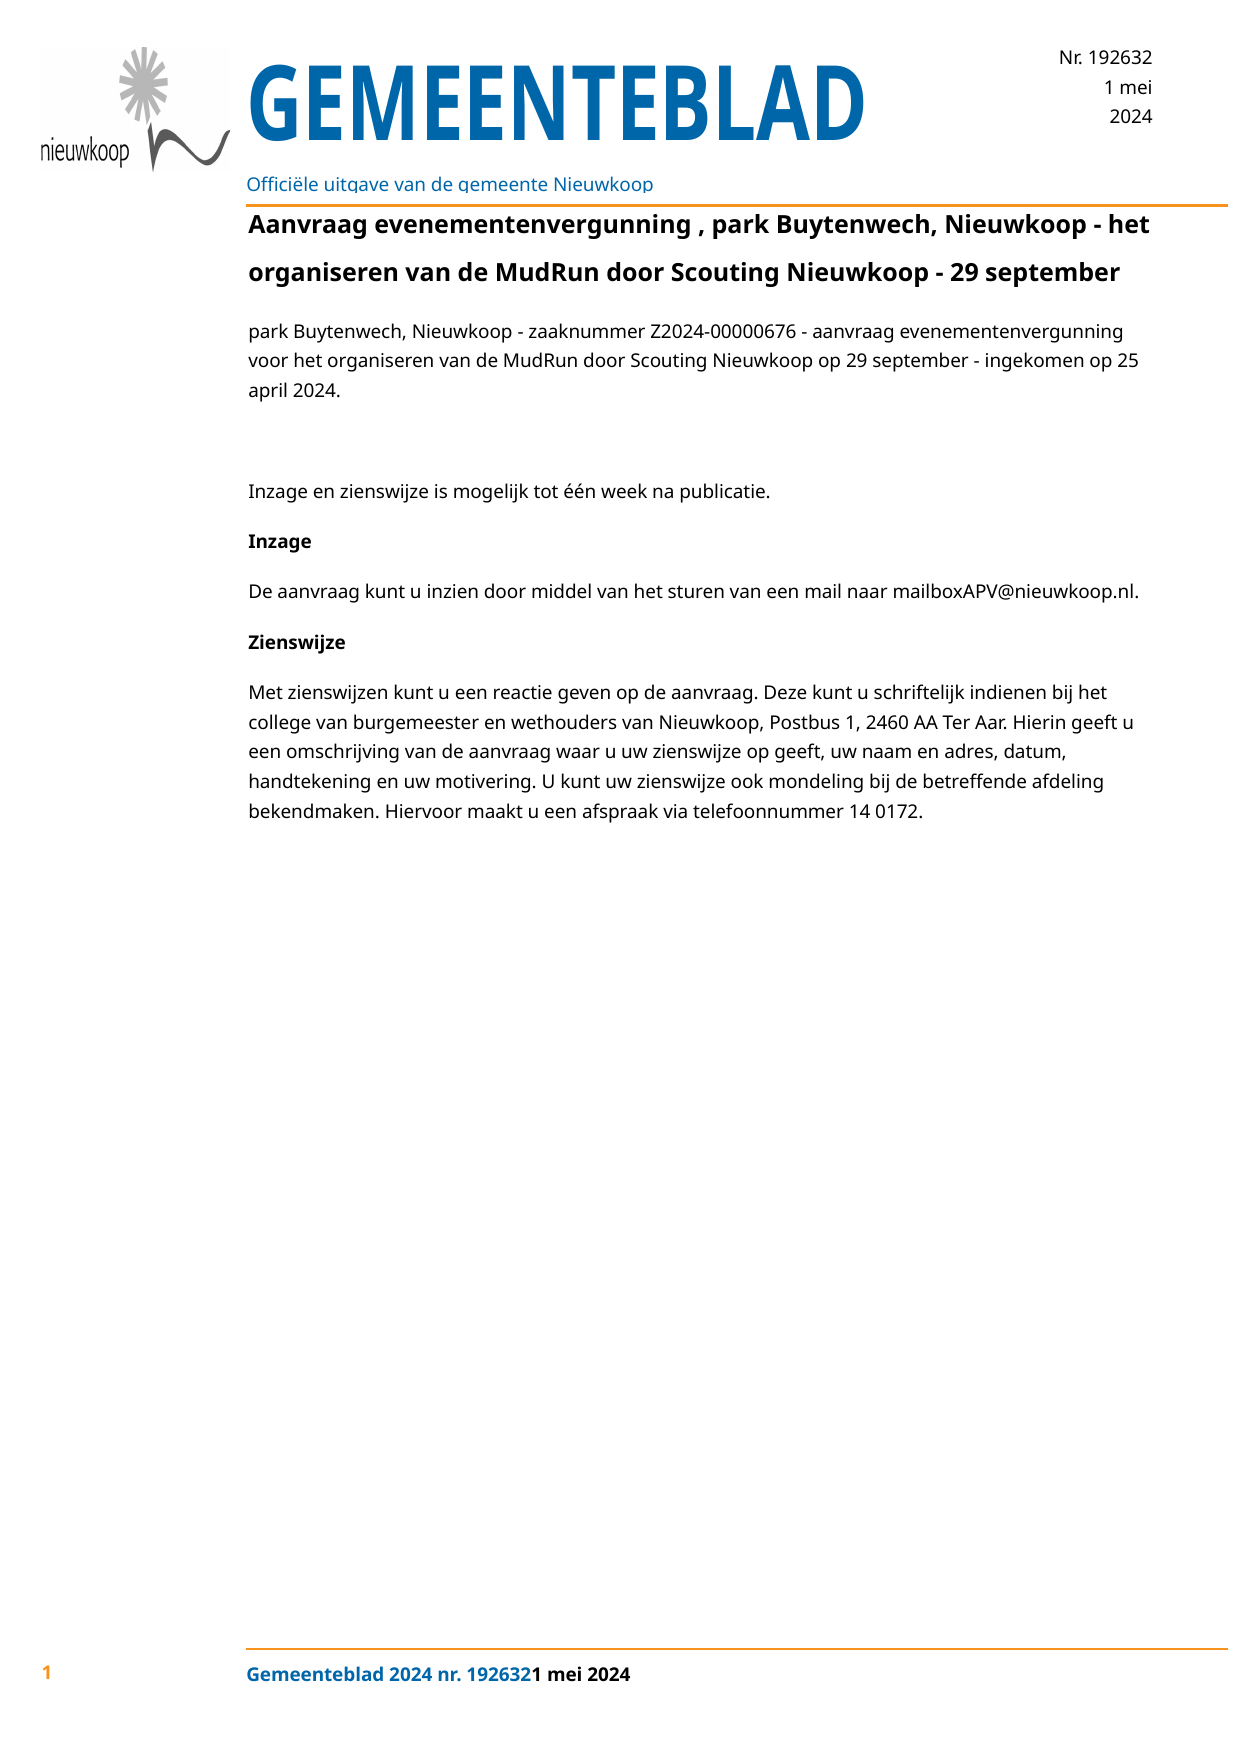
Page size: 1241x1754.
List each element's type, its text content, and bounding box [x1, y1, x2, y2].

text park Buytenwech, Nieuwkoop - zaaknummer Z2024-00000676 - aanvraag evenementenvergunning voor het organiseren van de MudRun door Scouting Nieuwkoop op 29 september - ingekomen op 25 april 2024. [248, 318, 1152, 403]
text Aanvraag evenementenvergunning , park Buytenwech, Nieuwkoop - het organiseren van de MudRun door Scouting Nieuwkoop - 29 september [248, 207, 1152, 288]
text De aanvraag kunt u inzien door middel van het sturen van een mail naar mailboxAPV@nieuwkoop.nl. [248, 579, 1152, 604]
text Inzage en zienswijze is mogelijk tot één week na publicatie. [248, 478, 1152, 504]
text Zienswijze [248, 629, 1152, 655]
picture [41, 47, 231, 172]
text Inzage [248, 528, 1152, 554]
text Met zienswijzen kunt u een reactie geven op de aanvraag. Deze kunt u schriftelijk indienen bij het college van burgemeester en wethouders van Nieuwkoop, Postbus 1, 2460 AA Ter Aar. Hierin geeft u een omschrijving van de aanvraag waar u uw zienswijze op geeft, uw naam en adres, datum, handtekening en uw motivering. U kunt uw zienswijze ook mondeling bij de betreffende afdeling bekendmaken. Hiervoor maakt u een afspraak via telefoonnummer 14 0172. [248, 679, 1152, 824]
